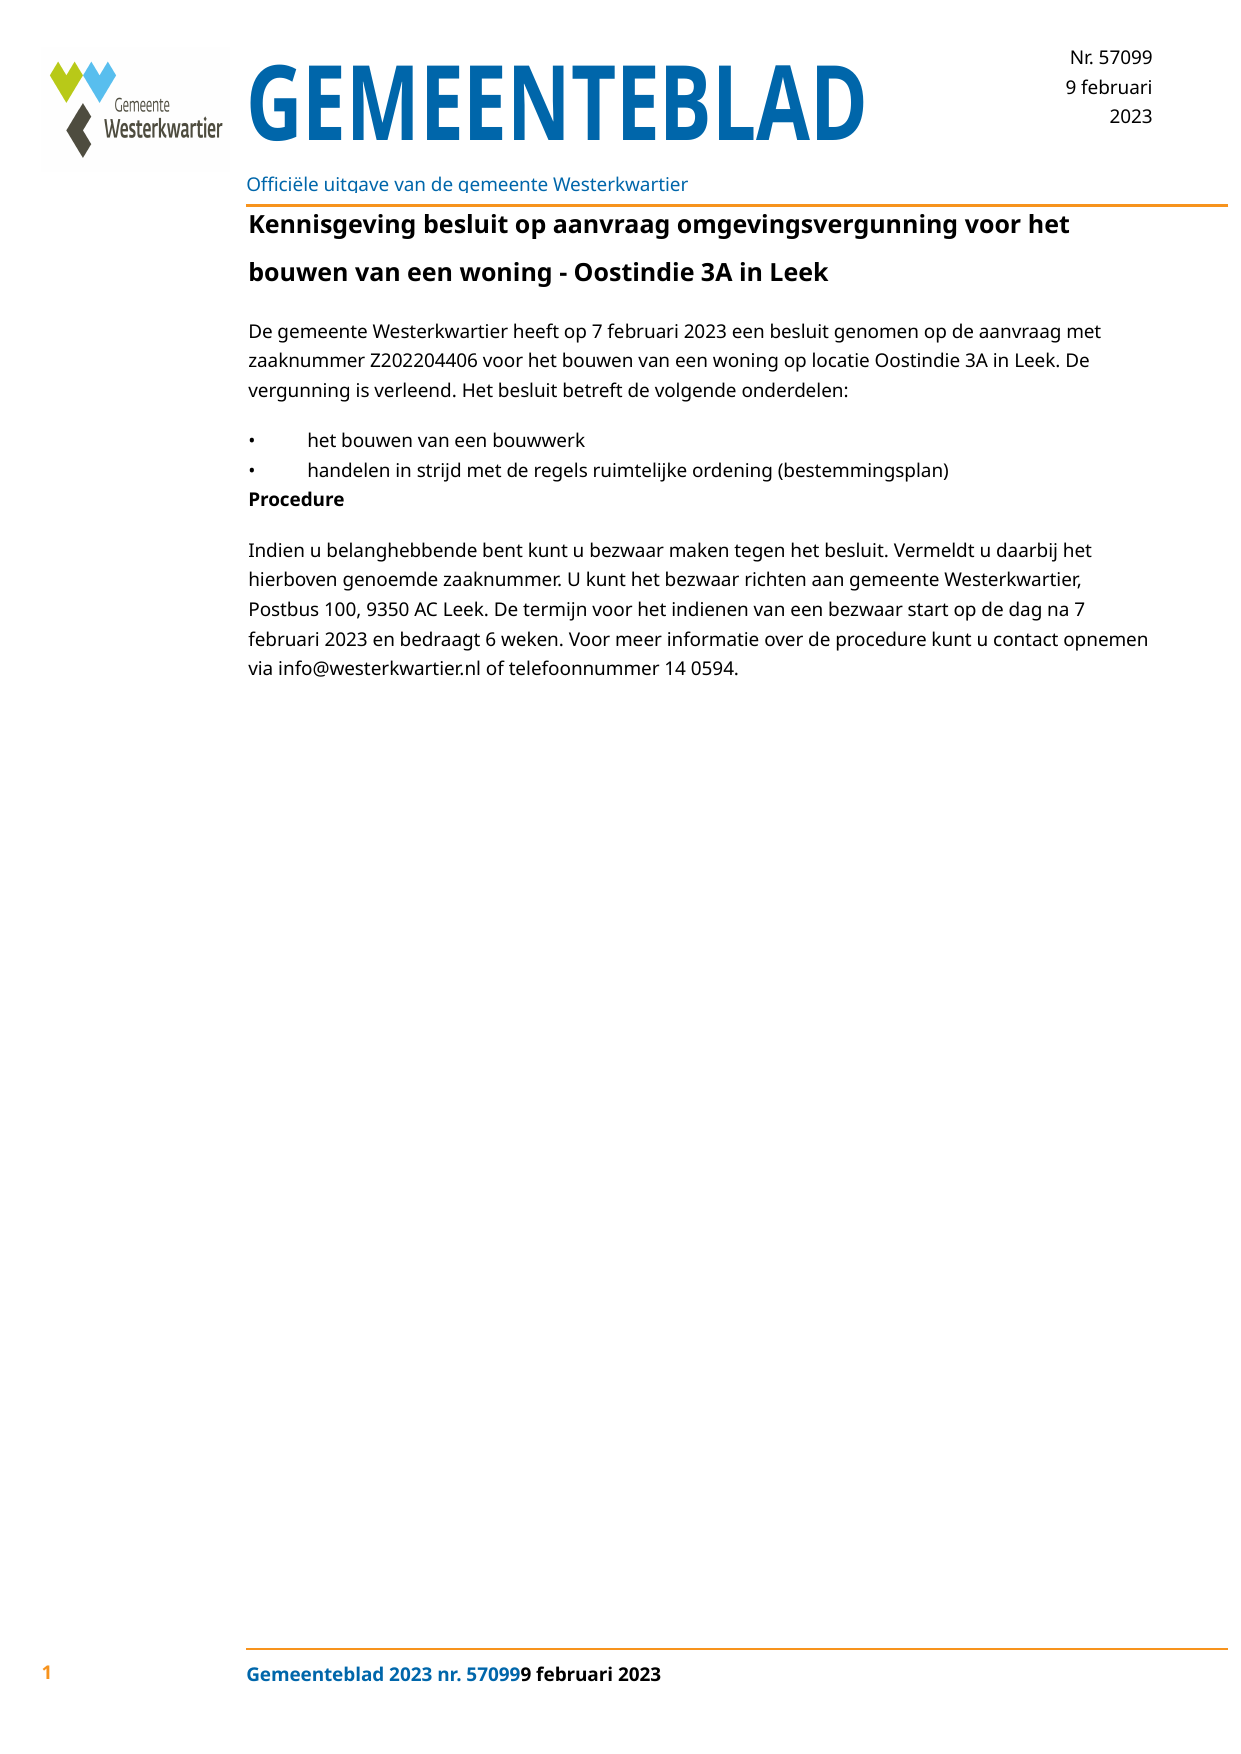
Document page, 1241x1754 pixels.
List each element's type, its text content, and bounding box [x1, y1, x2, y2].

text Kennisgeving besluit op aanvraag omgevingsvergunning voor het bouwen van een woning - Oostindie 3A in Leek [248, 207, 1152, 288]
picture [41, 47, 231, 172]
text Indien u belanghebbende bent kunt u bezwaar maken tegen het besluit. Vermeldt u daarbij het hierboven genoemde zaaknummer. U kunt het bezwaar richten aan gemeente Westerkwartier, Postbus 100, 9350 AC Leek. De termijn voor het indienen van een bezwaar start op de dag na 7 februari 2023 en bedraagt 6 weken. Voor meer informatie over de procedure kunt u contact opnemen via info@westerkwartier.nl of telefoonnummer 14 0594. [248, 537, 1152, 681]
text De gemeente Westerkwartier heeft op 7 februari 2023 een besluit genomen op de aanvraag met zaaknummer Z202204406 voor het bouwen van een woning op locatie Oostindie 3A in Leek. De vergunning is verleend. Het besluit betreft de volgende onderdelen: [248, 318, 1152, 403]
list handelen in strijd met de regels ruimtelijke ordening (bestemmingsplan) [248, 457, 1152, 483]
list het bouwen van een bouwwerk [248, 427, 1152, 453]
text Procedure [248, 487, 1152, 512]
